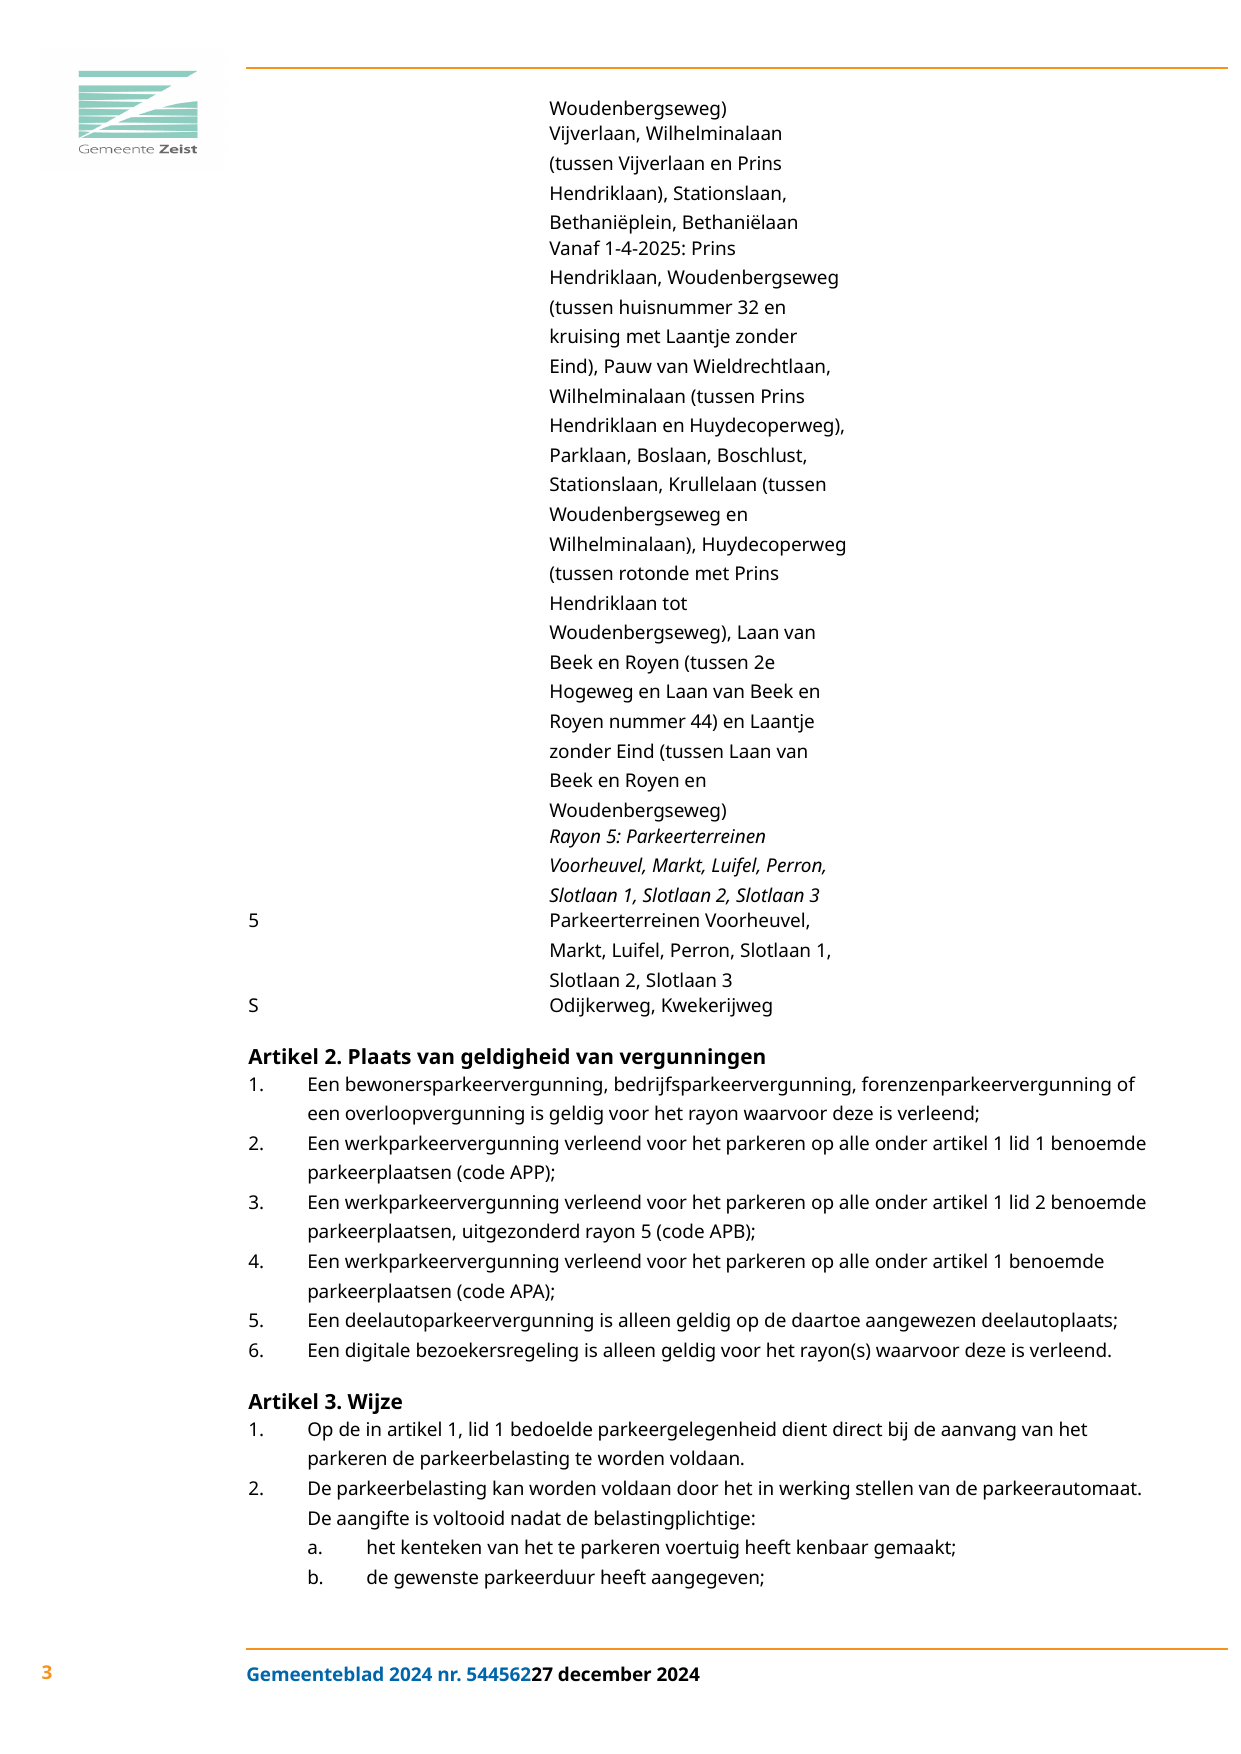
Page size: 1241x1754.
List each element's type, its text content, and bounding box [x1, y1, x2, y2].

table_cell Vijverlaan, Wilhelminalaan (tussen Vijverlaan en Prins Hendriklaan), Stationslaan, Bethaniëplein, Bethaniëlaan [549, 121, 850, 235]
list Een werkparkeervergunning verleend voor het parkeren op alle onder artikel 1 benoemde parkeerplaatsen (code APA); [248, 1248, 1152, 1304]
list het kenteken van het te parkeren voertuig heeft kenbaar gemaakt; [307, 1534, 1152, 1560]
table_cell Odijkerweg, Kwekerijweg [549, 993, 850, 1018]
table_cell 5 [248, 908, 549, 993]
list Een bewonersparkeervergunning, bedrijfsparkeervergunning, forenzenparkeervergunning of een overloopvergunning is geldig voor het rayon waarvoor deze is verleend; [248, 1071, 1152, 1126]
list De parkeerbelasting kan worden voldaan door het in werking stellen van de parkeerautomaat. De aangifte is voltooid nadat de belastingplichtige: [248, 1475, 1152, 1530]
list Een werkparkeervergunning verleend voor het parkeren op alle onder artikel 1 lid 1 benoemde parkeerplaatsen (code APP); [248, 1130, 1152, 1185]
table_cell Parkeerterreinen Voorheuvel, Markt, Luifel, Perron, Slotlaan 1, Slotlaan 2, Slotlaan 3 [549, 908, 850, 993]
list Een digitale bezoekersregeling is alleen geldig voor het rayon(s) waarvoor deze is verleend. [248, 1337, 1152, 1363]
table_cell [248, 95, 549, 908]
table_cell Woudenbergseweg) [549, 95, 850, 121]
text Artikel 3. Wijze [248, 1387, 1152, 1416]
list de gewenste parkeerduur heeft aangegeven; [307, 1564, 1152, 1589]
list Een deelautoparkeervergunning is alleen geldig op de daartoe aangewezen deelautoplaats; [248, 1307, 1152, 1333]
picture [41, 47, 231, 172]
table_cell [850, 934, 1152, 993]
table_cell S [248, 993, 549, 1018]
list Een werkparkeervergunning verleend voor het parkeren op alle onder artikel 1 lid 2 benoemde parkeerplaatsen, uitgezonderd rayon 5 (code APB); [248, 1189, 1152, 1244]
table_cell Rayon 5: Parkeerterreinen Voorheuvel, Markt, Luifel, Perron, Slotlaan 1, Slotlaan 2, Slotlaan 3 [549, 823, 850, 908]
list Op de in artikel 1, lid 1 bedoelde parkeergelegenheid dient direct bij de aanvang van het parkeren de parkeerbelasting te worden voldaan. [248, 1416, 1152, 1471]
table_cell Vanaf 1-4-2025: Prins Hendriklaan, Woudenbergseweg (tussen huisnummer 32 en kruising met Laantje zonder Eind), Pauw van Wieldrechtlaan, Wilhelminalaan (tussen Prins Hendriklaan en Huydecoperweg), Parklaan, Boslaan, Boschlust, Stationslaan, Krullelaan (tussen Woudenbergseweg en Wilhelminalaan), Huydecoperweg (tussen rotonde met Prins Hendriklaan tot Woudenbergseweg), Laan van Beek en Royen (tussen 2e Hogeweg en Laan van Beek en Royen nummer 44) en Laantje zonder Eind (tussen Laan van Beek en Royen en Woudenbergseweg) [549, 235, 850, 823]
text Artikel 2. Plaats van geldigheid van vergunningen [248, 1042, 1152, 1071]
